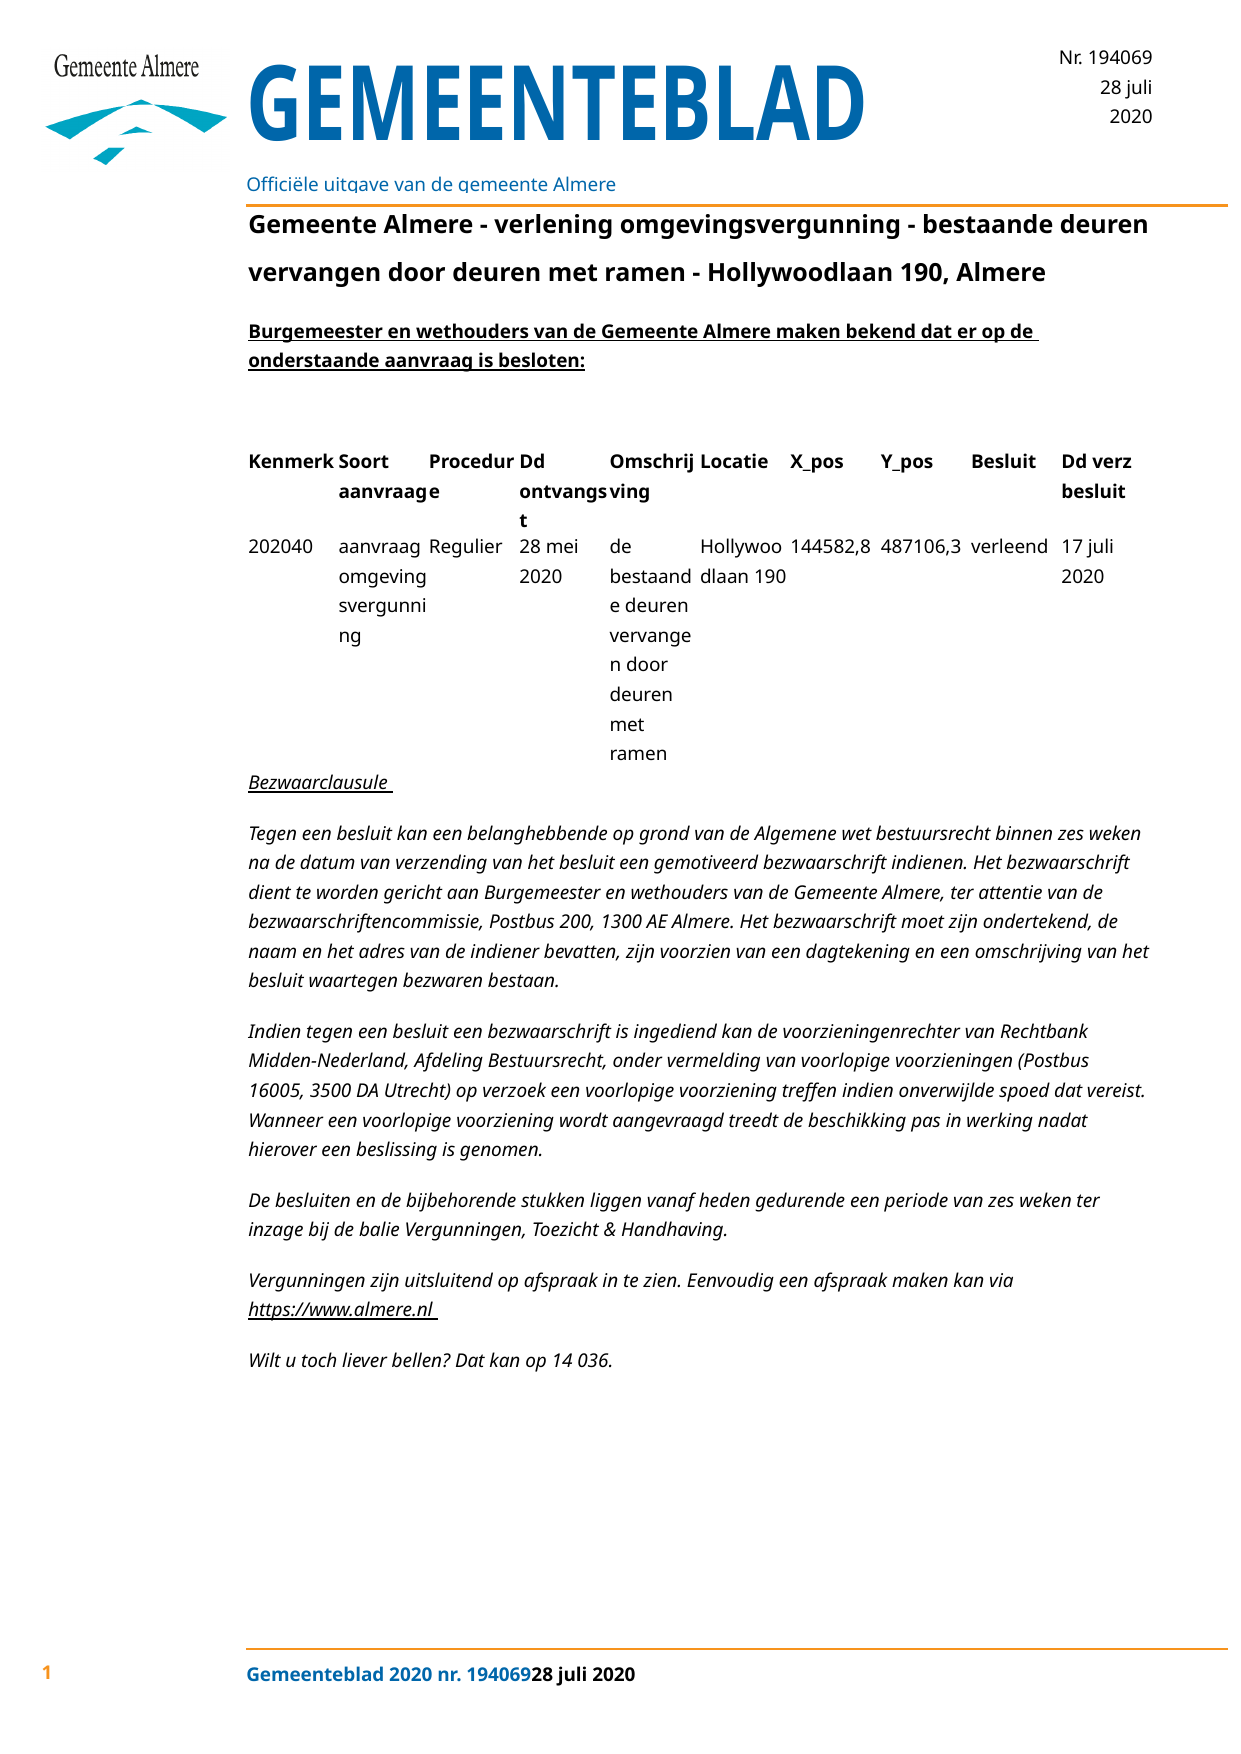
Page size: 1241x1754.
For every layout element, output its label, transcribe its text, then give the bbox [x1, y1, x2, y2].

text Bezwaarclausule [248, 769, 1152, 795]
table_header Omschrijving [609, 449, 700, 533]
picture [41, 47, 231, 172]
table_header X_pos [790, 449, 881, 533]
text Indien tegen een besluit een bezwaarschrift is ingediend kan de voorzieningenrechter van Rechtbank Midden-Nederland, Afdeling Bestuursrecht, onder vermelding van voorlopige voorzieningen (Postbus 16005, 3500 DA Utrecht) op verzoek een voorlopige voorziening treffen indien onverwijlde spoed dat vereist. Wanneer een voorlopige voorziening wordt aangevraagd treedt de beschikking pas in werking nadat hierover een beslissing is genomen. [248, 1018, 1152, 1162]
text De besluiten en de bijbehorende stukken liggen vanaf heden gedurende een periode van zes weken ter inzage bij de balie Vergunningen, Toezicht & Handhaving. [248, 1187, 1152, 1242]
table_header Dd ontvangst [519, 449, 609, 533]
table_cell de bestaande deuren vervangen door deuren met ramen [609, 533, 700, 766]
table_cell 202040 [248, 533, 338, 766]
table_cell 28 mei 2020 [519, 533, 609, 766]
table_header Y_pos [881, 449, 971, 533]
table_header Procedure [429, 449, 519, 533]
text Wilt u toch liever bellen? Dat kan op 14 036. [248, 1347, 1152, 1373]
table_cell 144582,8 [790, 533, 881, 766]
table_header Locatie [700, 449, 790, 533]
text Vergunningen zijn uitsluitend op afspraak in te zien. Eenvoudig een afspraak maken kan via https://www.almere.nl [248, 1267, 1152, 1322]
table_header Soort aanvraag [338, 449, 429, 533]
text Burgemeester en wethouders van de Gemeente Almere maken bekend dat er op de onderstaande aanvraag is besloten: [248, 318, 1152, 373]
table_cell aanvraag omgevingsvergunning [338, 533, 429, 766]
text Gemeente Almere - verlening omgevingsvergunning - bestaande deuren vervangen door deuren met ramen - Hollywoodlaan 190, Almere [248, 207, 1152, 288]
table_header Kenmerk [248, 449, 338, 533]
table_cell 487106,3 [881, 533, 971, 766]
table_header Dd verz besluit [1061, 449, 1152, 533]
table_cell 17 juli 2020 [1061, 533, 1152, 766]
table_header Besluit [971, 449, 1061, 533]
table_cell verleend [971, 533, 1061, 766]
table_cell Regulier [429, 533, 519, 766]
text Tegen een besluit kan een belanghebbende op grond van de Algemene wet bestuursrecht binnen zes weken na de datum van verzending van het besluit een gemotiveerd bezwaarschrift indienen. Het bezwaarschrift dient te worden gericht aan Burgemeester en wethouders van de Gemeente Almere, ter attentie van de bezwaarschriftencommissie, Postbus 200, 1300 AE Almere. Het bezwaarschrift moet zijn ondertekend, de naam en het adres van de indiener bevatten, zijn voorzien van een dagtekening en een omschrijving van het besluit waartegen bezwaren bestaan. [248, 820, 1152, 993]
table_cell Hollywoodlaan 190 [700, 533, 790, 766]
